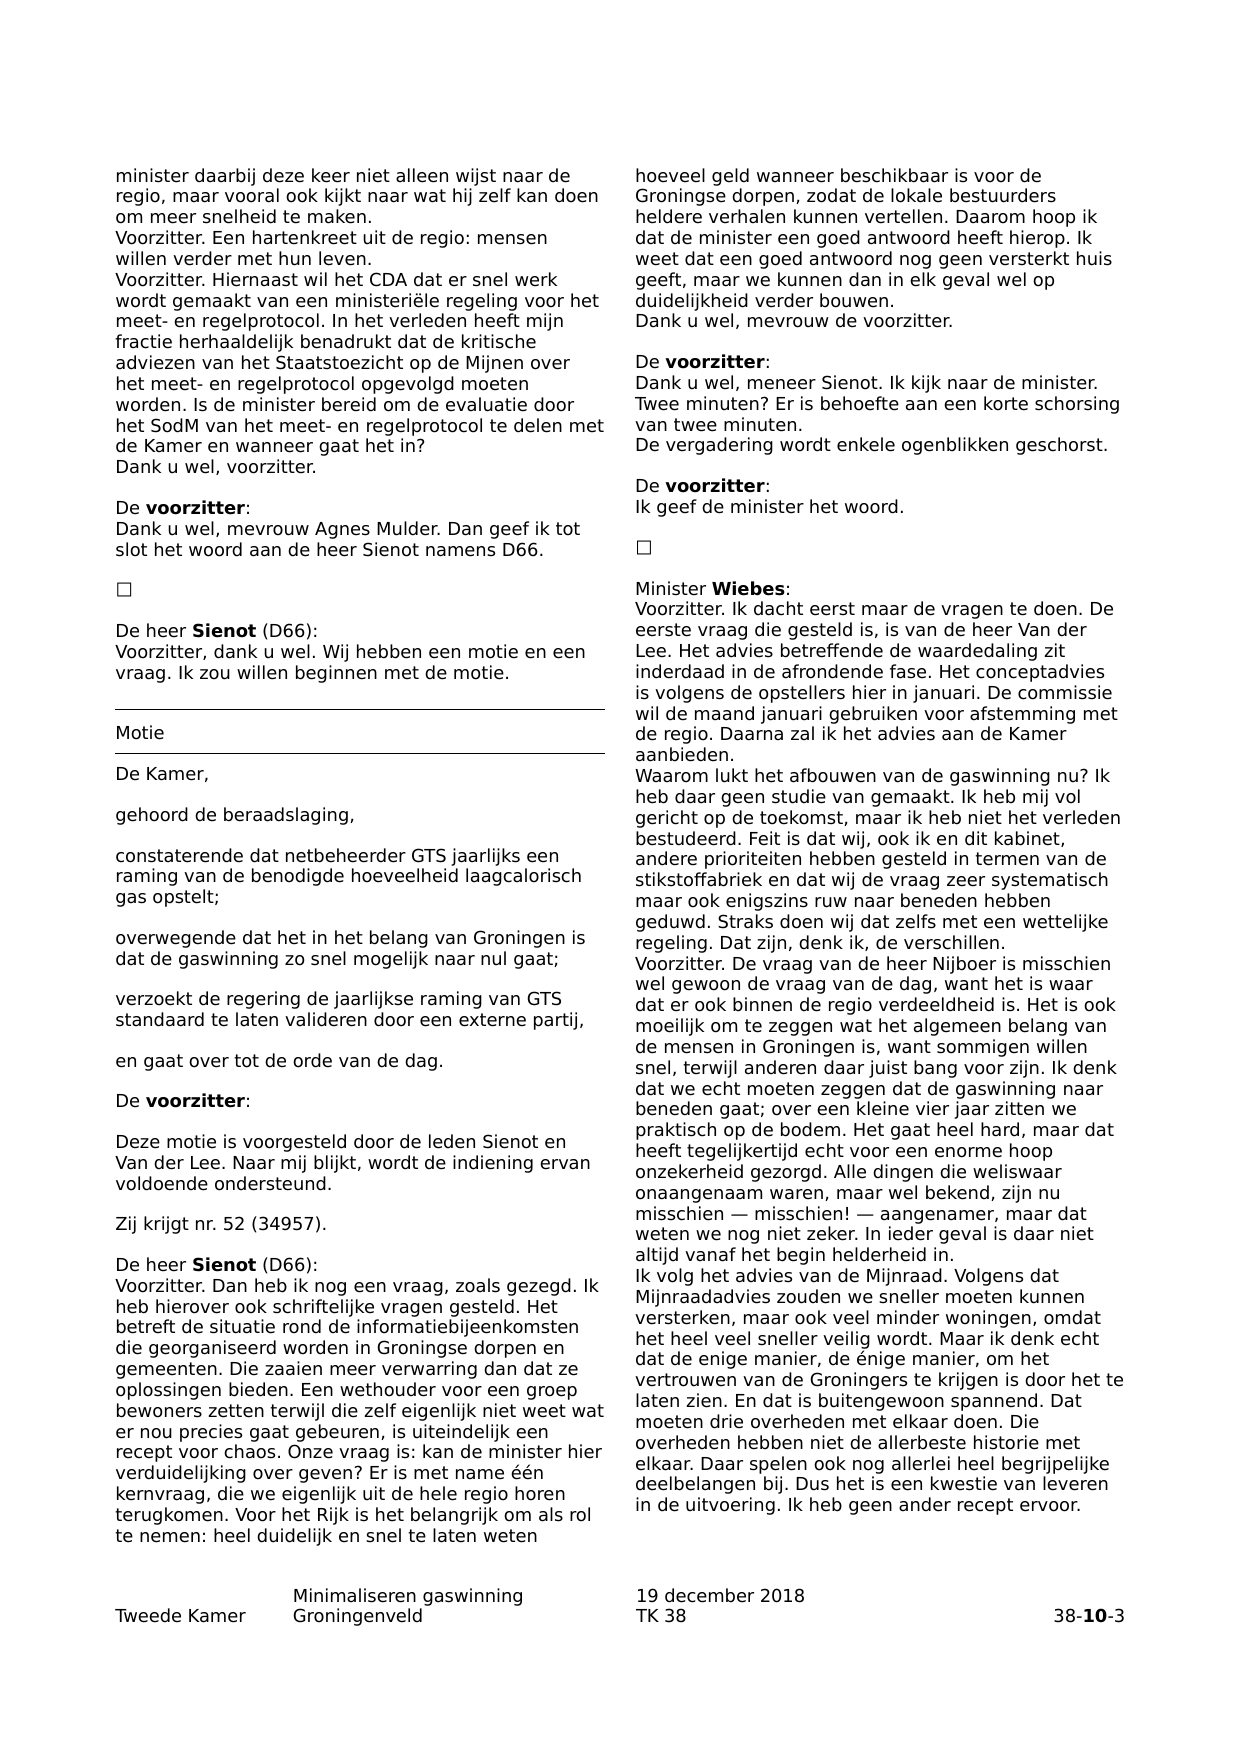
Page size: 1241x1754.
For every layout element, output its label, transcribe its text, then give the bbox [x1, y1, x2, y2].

text De vergadering wordt enkele ogenblikken geschorst. [635, 435, 1125, 456]
text ⬜ [635, 538, 1125, 558]
text De voorzitter: [115, 1091, 605, 1112]
text De voorzitter: [635, 476, 1125, 497]
text De Kamer, [115, 764, 605, 785]
text Voorzitter. Ik dacht eerst maar de vragen te doen. De eerste vraag die gesteld is, is van de heer Van der Lee. Het advies betreffende de waardedaling zit inderdaad in de afrondende fase. Het conceptadvies is volgens de opstellers hier in januari. De commissie wil de maand januari gebruiken voor afstemming met de regio. Daarna zal ik het advies aan de Kamer aanbieden. [635, 599, 1125, 766]
text Waarom lukt het afbouwen van de gaswinning nu? Ik heb daar geen studie van gemaakt. Ik heb mij vol gericht op de toekomst, maar ik heb niet het verleden bestudeerd. Feit is dat wij, ook ik en dit kabinet, andere prioriteiten hebben gesteld in termen van de stikstoffabriek en dat wij de vraag zeer systematisch maar ook enigszins ruw naar beneden hebben geduwd. Straks doen wij dat zelfs met een wettelijke regeling. Dat zijn, denk ik, de verschillen. [635, 766, 1125, 953]
text Minister Wiebes: [635, 578, 1125, 599]
text Motie [115, 723, 605, 744]
text Ik geef de minister het woord. [635, 497, 1125, 518]
text minister daarbij deze keer niet alleen wijst naar de regio, maar vooral ook kijkt naar wat hij zelf kan doen om meer snelheid te maken. [115, 165, 605, 228]
text Deze motie is voorgesteld door de leden Sienot en Van der Lee. Naar mij blijkt, wordt de indiening ervan voldoende ondersteund. [115, 1132, 605, 1194]
text Ik volg het advies van de Mijnraad. Volgens dat Mijnraadadvies zouden we sneller moeten kunnen versterken, maar ook veel minder woningen, omdat het heel veel sneller veilig wordt. Maar ik denk echt dat de enige manier, de énige manier, om het vertrouwen van de Groningers te krijgen is door het te laten zien. En dat is buitengewoon spannend. Dat moeten drie overheden met elkaar doen. Die overheden hebben niet de allerbeste historie met elkaar. Daar spelen ook nog allerlei heel begrijpelijke deelbelangen bij. Dus het is een kwestie van leveren in de uitvoering. Ik heb geen ander recept ervoor. [635, 1266, 1125, 1516]
text ⬜ [115, 580, 605, 601]
text Voorzitter. De vraag van de heer Nijboer is misschien wel gewoon de vraag van de dag, want het is waar dat er ook binnen de regio verdeeldheid is. Het is ook moeilijk om te zeggen wat het algemeen belang van de mensen in Groningen is, want sommigen willen snel, terwijl anderen daar juist bang voor zijn. Ik denk dat we echt moeten zeggen dat de gaswinning naar beneden gaat; over een kleine vier jaar zitten we praktisch op de bodem. Het gaat heel hard, maar dat heeft tegelijkertijd echt voor een enorme hoop onzekerheid gezorgd. Alle dingen die weliswaar onaangenaam waren, maar wel bekend, zijn nu misschien — misschien! — aangenamer, maar dat weten we nog niet zeker. In ieder geval is daar niet altijd vanaf het begin helderheid in. [635, 953, 1125, 1266]
text De voorzitter: [635, 352, 1125, 373]
text Zij krijgt nr. 52 (34957). [115, 1214, 605, 1235]
text De heer Sienot (D66): [115, 1255, 605, 1276]
text en gaat over tot de orde van de dag. [115, 1051, 605, 1071]
text Voorzitter. Een hartenkreet uit de regio: mensen willen verder met hun leven. [115, 228, 605, 269]
text De voorzitter: [115, 498, 605, 518]
text Voorzitter, dank u wel. Wij hebben een motie en een vraag. Ik zou willen beginnen met de motie. [115, 642, 605, 683]
text constaterende dat netbeheerder GTS jaarlijks een raming van de benodigde hoeveelheid laagcalorisch gas opstelt; [115, 845, 605, 908]
text Dank u wel, mevrouw Agnes Mulder. Dan geef ik tot slot het woord aan de heer Sienot namens D66. [115, 518, 605, 560]
text Dank u wel, meneer Sienot. Ik kijk naar de minister. Twee minuten? Er is behoefte aan een korte schorsing van twee minuten. [635, 373, 1125, 435]
text Dank u wel, voorzitter. [115, 457, 605, 478]
text Dank u wel, mevrouw de voorzitter. [635, 311, 1125, 332]
text gehoord de beraadslaging, [115, 805, 605, 825]
text hoeveel geld wanneer beschikbaar is voor de Groningse dorpen, zodat de lokale bestuurders heldere verhalen kunnen vertellen. Daarom hoop ik dat de minister een goed antwoord heeft hierop. Ik weet dat een goed antwoord nog geen versterkt huis geeft, maar we kunnen dan in elk geval wel op duidelijkheid verder bouwen. [635, 165, 1125, 311]
text Voorzitter. Hiernaast wil het CDA dat er snel werk wordt gemaakt van een ministeriële regeling voor het meet- en regelprotocol. In het verleden heeft mijn fractie herhaaldelijk benadrukt dat de kritische adviezen van het Staatstoezicht op de Mijnen over het meet- en regelprotocol opgevolgd moeten worden. Is de minister bereid om de evaluatie door het SodM van het meet- en regelprotocol te delen met de Kamer en wanneer gaat het in? [115, 269, 605, 457]
text overwegende dat het in het belang van Groningen is dat de gaswinning zo snel mogelijk naar nul gaat; [115, 928, 605, 969]
text Voorzitter. Dan heb ik nog een vraag, zoals gezegd. Ik heb hierover ook schriftelijke vragen gesteld. Het betreft de situatie rond de informatiebijeenkomsten die georganiseerd worden in Groningse dorpen en gemeenten. Die zaaien meer verwarring dan dat ze oplossingen bieden. Een wethouder voor een groep bewoners zetten terwijl die zelf eigenlijk niet weet wat er nou precies gaat gebeuren, is uiteindelijk een recept voor chaos. Onze vraag is: kan de minister hier verduidelijking over geven? Er is met name één kernvraag, die we eigenlijk uit de hele regio horen terugkomen. Voor het Rijk is het belangrijk om als rol te nemen: heel duidelijk en snel te laten weten [115, 1276, 605, 1546]
text De heer Sienot (D66): [115, 621, 605, 642]
text verzoekt de regering de jaarlijkse raming van GTS standaard te laten valideren door een externe partij, [115, 989, 605, 1031]
